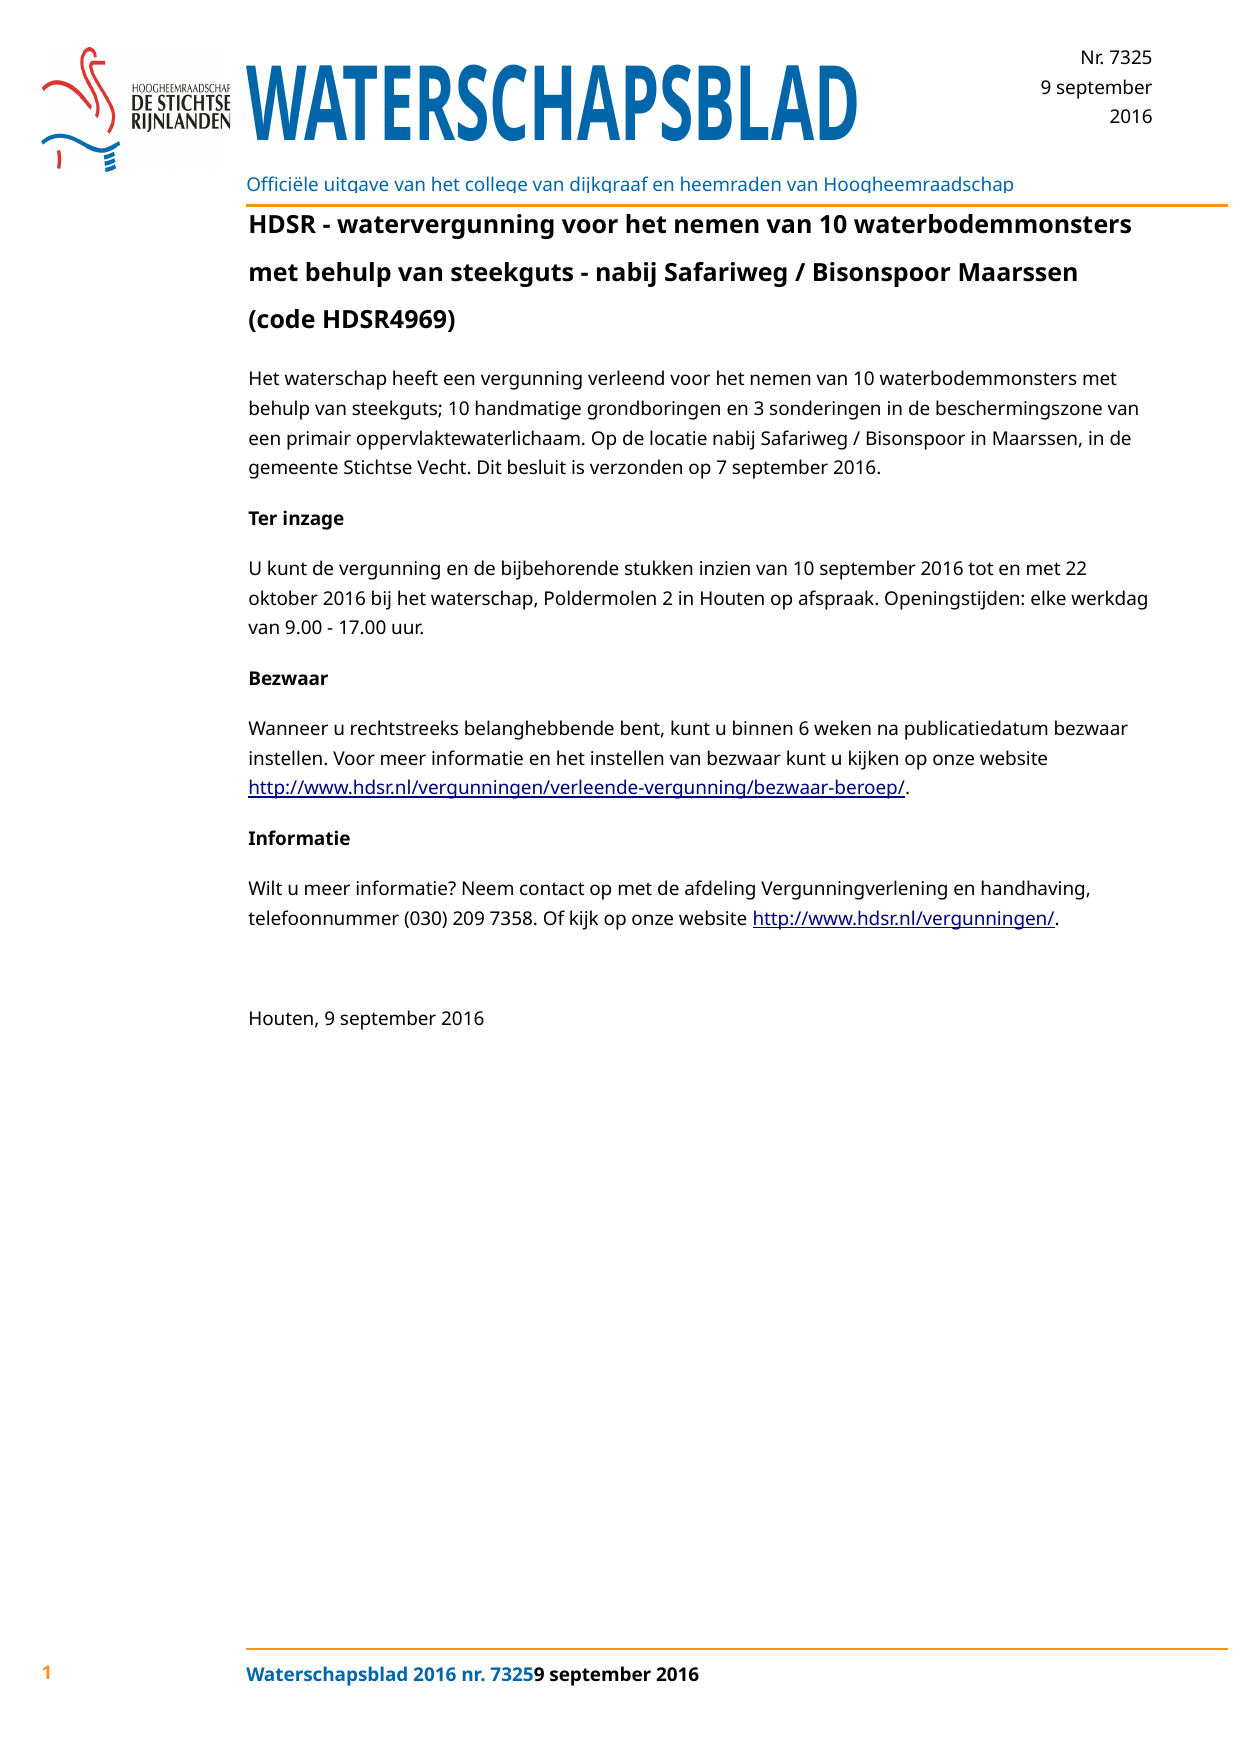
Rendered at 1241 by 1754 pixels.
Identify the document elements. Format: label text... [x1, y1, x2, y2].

text Ter inzage [248, 505, 1152, 530]
text Bezwaar [248, 665, 1152, 690]
text HDSR - watervergunning voor het nemen van 10 waterbodemmonsters met behulp van steekguts - nabij Safariweg / Bisonspoor Maarssen (code HDSR4969) [248, 207, 1152, 336]
text Wanneer u rechtstreeks belanghebbende bent, kunt u binnen 6 weken na publicatiedatum bezwaar instellen. Voor meer informatie en het instellen van bezwaar kunt u kijken op onze website http://www.hdsr.nl/vergunningen/verleende-vergunning/bezwaar-beroep/. [248, 715, 1152, 800]
text Informatie [248, 825, 1152, 850]
text Houten, 9 september 2016 [248, 1006, 1152, 1031]
text U kunt de vergunning en de bijbehorende stukken inzien van 10 september 2016 tot en met 22 oktober 2016 bij het waterschap, Poldermolen 2 in Houten op afspraak. Openingstijden: elke werkdag van 9.00 - 17.00 uur. [248, 555, 1152, 640]
picture [41, 47, 231, 172]
text Het waterschap heeft een vergunning verleend voor het nemen van 10 waterbodemmonsters met behulp van steekguts; 10 handmatige grondboringen en 3 sonderingen in de beschermingszone van een primair oppervlaktewaterlichaam. Op de locatie nabij Safariweg / Bisonspoor in Maarssen, in de gemeente Stichtse Vecht. Dit besluit is verzonden op 7 september 2016. [248, 366, 1152, 480]
text Wilt u meer informatie? Neem contact op met de afdeling Vergunningverlening en handhaving, telefoonnummer (030) 209 7358. Of kijk op onze website http://www.hdsr.nl/vergunningen/. [248, 875, 1152, 930]
